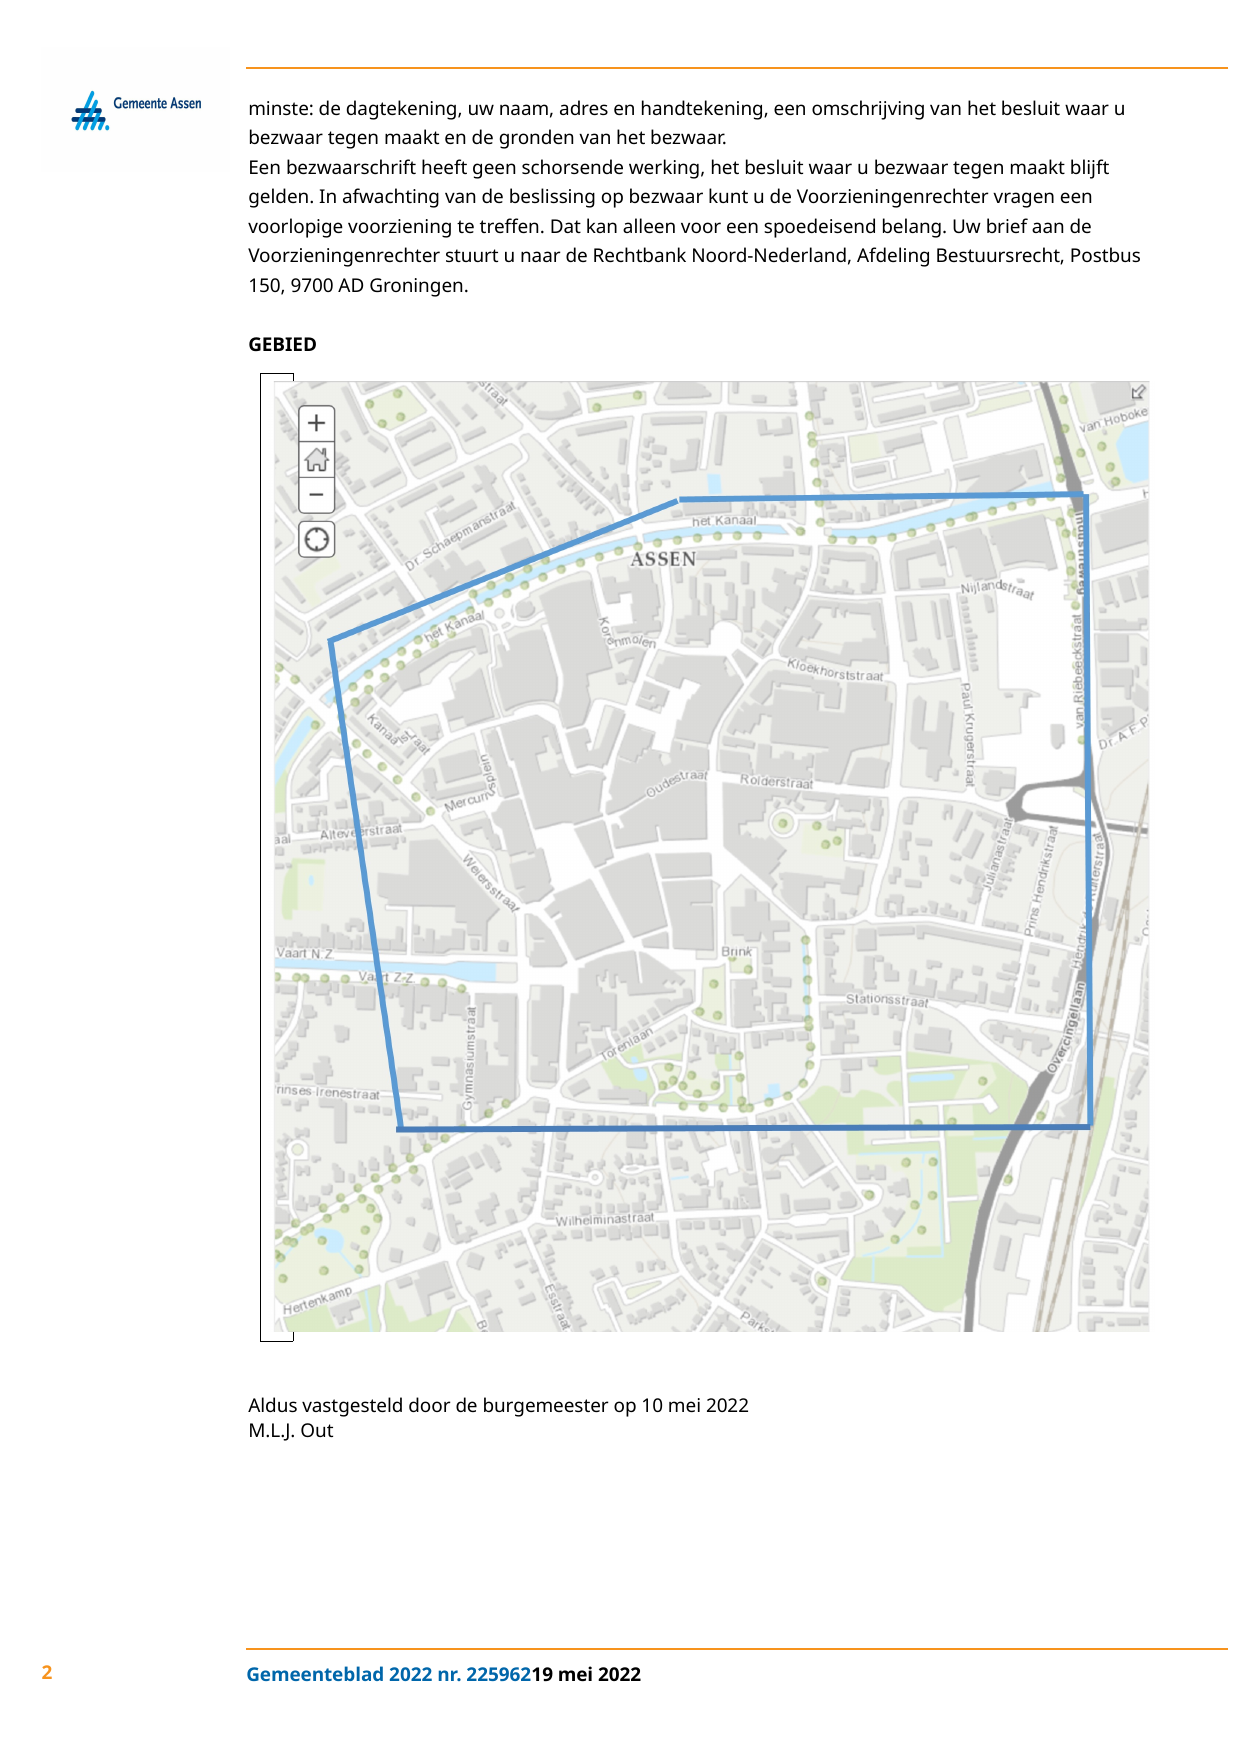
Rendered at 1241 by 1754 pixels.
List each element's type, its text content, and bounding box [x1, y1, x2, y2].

picture [268, 381, 1155, 1332]
text Aldus vastgesteld door de burgemeester op 10 mei 2022 [248, 1392, 1152, 1418]
text Een bezwaarschrift heeft geen schorsende werking, het besluit waar u bezwaar tegen maakt blijft gelden. In afwachting van de beslissing op bezwaar kunt u de Voorzieningenrechter vragen een voorlopige voorziening te treffen. Dat kan alleen voor een spoedeisend belang. Uw brief aan de Voorzieningenrechter stuurt u naar de Rechtbank Noord-Nederland, Afdeling Bestuursrecht, Postbus 150, 9700 AD Groningen. [248, 154, 1152, 298]
text minste: de dagtekening, uw naam, adres en handtekening, een omschrijving van het besluit waar u bezwaar tegen maakt en de gronden van het bezwaar. [248, 95, 1152, 150]
text GEBIED [248, 331, 1152, 357]
text M.L.J. Out [248, 1418, 1152, 1443]
picture [41, 47, 231, 172]
